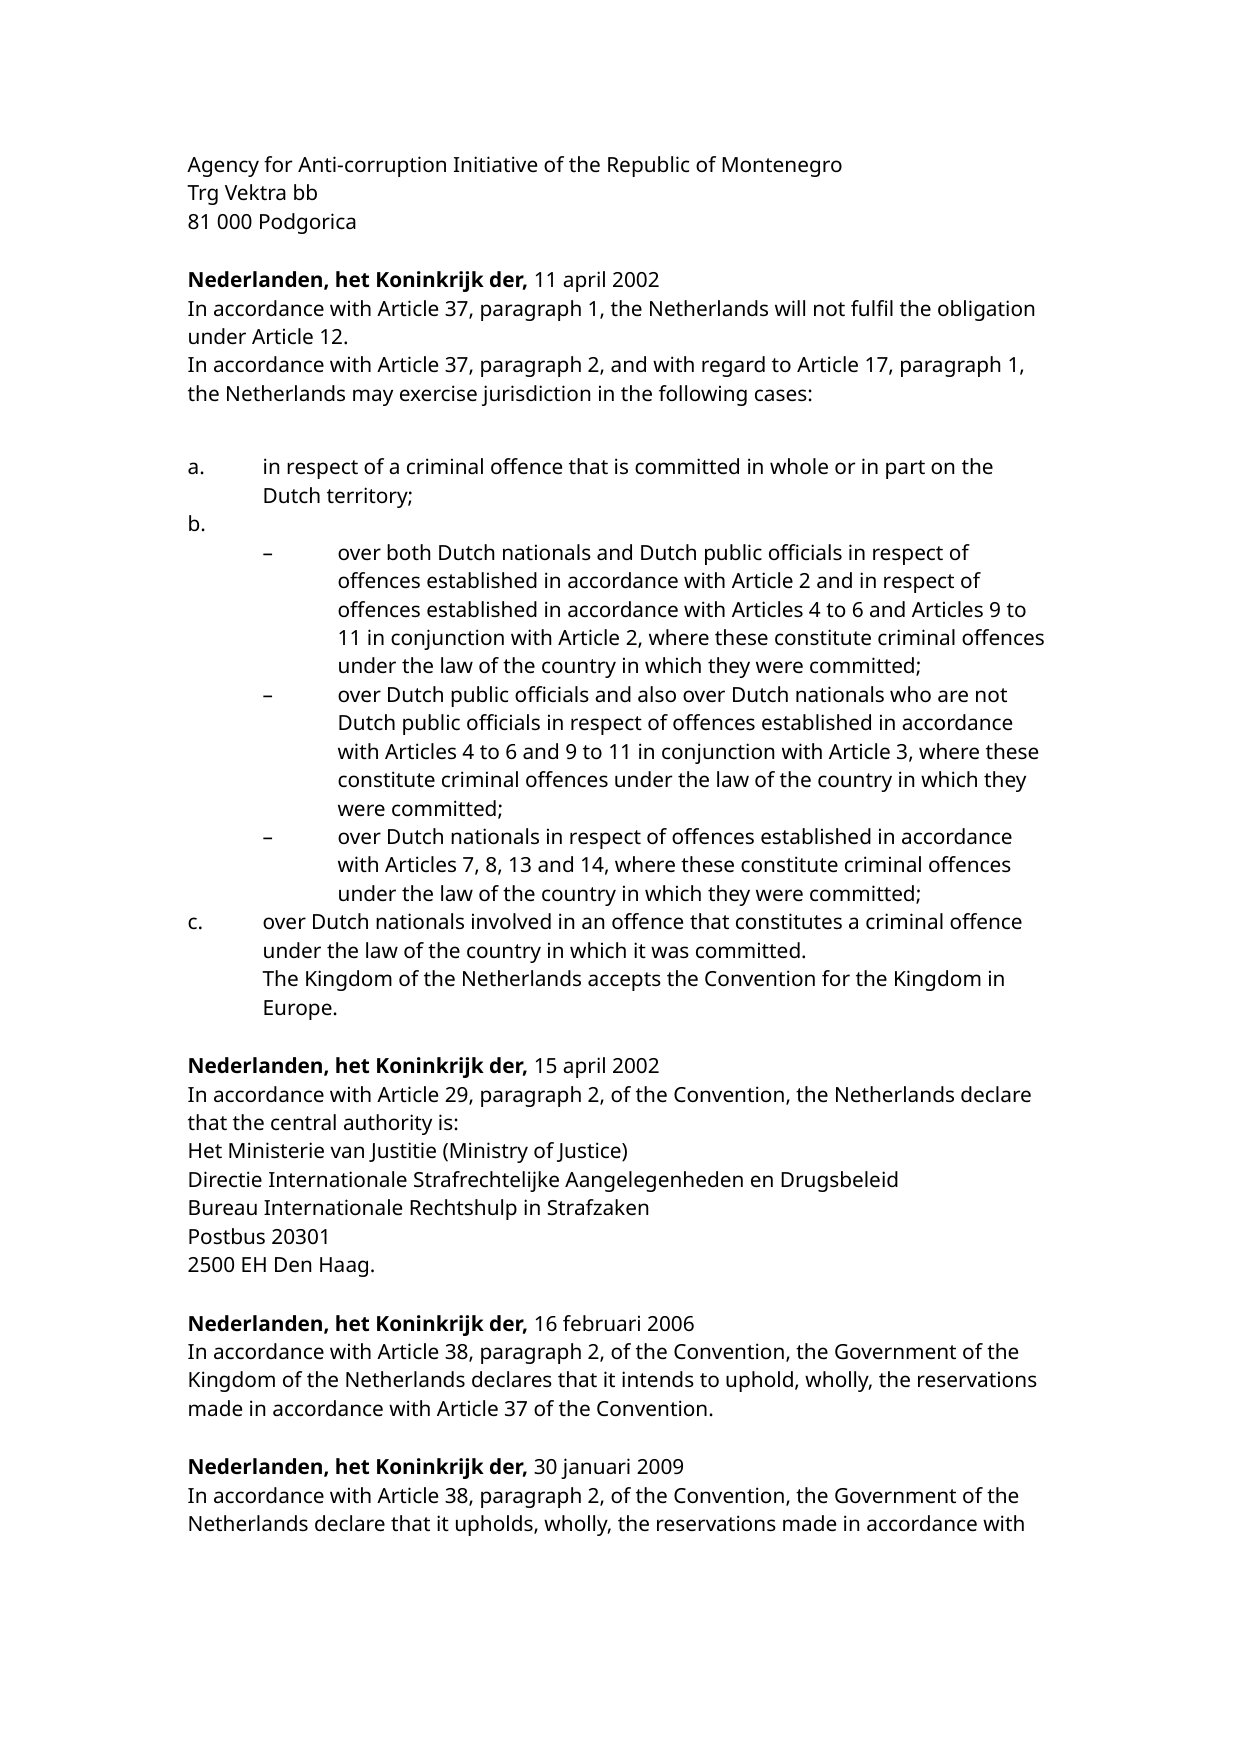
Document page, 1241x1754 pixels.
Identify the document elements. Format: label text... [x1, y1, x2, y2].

list over Dutch nationals involved in an offence that constitutes a criminal offence under the law of the country in which it was committed. [187, 907, 1053, 964]
text Directie Internationale Strafrechtelijke Aangelegenheden en Drugsbeleid [187, 1165, 1053, 1193]
text Agency for Anti-corruption Initiative of the Republic of Montenegro [187, 150, 1053, 178]
list over Dutch public officials and also over Dutch nationals who are not Dutch public officials in respect of offences established in accordance with Articles 4 to 6 and 9 to 11 in conjunction with Article 3, where these constitute criminal offences under the law of the country in which they were committed; [262, 680, 1053, 822]
list over both Dutch nationals and Dutch public officials in respect of offences established in accordance with Article 2 and in respect of offences established in accordance with Articles 4 to 6 and Articles 9 to 11 in conjunction with Article 2, where these constitute criminal offences under the law of the country in which they were committed; [262, 538, 1053, 680]
text In accordance with Article 38, paragraph 2, of the Convention, the Government of the Kingdom of the Netherlands declares that it intends to uphold, wholly, the reservations made in accordance with Article 37 of the Convention. [187, 1337, 1053, 1422]
text In accordance with Article 37, paragraph 2, and with regard to Article 17, paragraph 1, the Netherlands may exercise jurisdiction in the following cases: [187, 351, 1053, 407]
text Bureau Internationale Rechtshulp in Strafzaken [187, 1193, 1053, 1222]
text 81 000 Podgorica [187, 207, 1053, 235]
list in respect of a criminal offence that is committed in whole or in part on the Dutch territory; [187, 452, 1053, 509]
text Postbus 20301 [187, 1222, 1053, 1250]
list over Dutch nationals in respect of offences established in accordance with Articles 7, 8, 13 and 14, where these constitute criminal offences under the law of the country in which they were committed; [262, 822, 1053, 907]
text Nederlanden, het Koninkrijk der, 16 februari 2006 [187, 1309, 1053, 1337]
text In accordance with Article 38, paragraph 2, of the Convention, the Government of the Netherlands declare that it upholds, wholly, the reservations made in accordance with [187, 1481, 1053, 1538]
text Nederlanden, het Koninkrijk der, 11 april 2002 [187, 265, 1053, 294]
text Nederlanden, het Koninkrijk der, 15 april 2002 [187, 1051, 1053, 1080]
list The Kingdom of the Netherlands accepts the Convention for the Kingdom in Europe. [187, 964, 1053, 1021]
text Nederlanden, het Koninkrijk der, 30 januari 2009 [187, 1452, 1053, 1481]
text In accordance with Article 37, paragraph 1, the Netherlands will not fulfil the obligation under Article 12. [187, 294, 1053, 351]
text 2500 EH Den Haag. [187, 1250, 1053, 1279]
text Het Ministerie van Justitie (Ministry of Justice) [187, 1137, 1053, 1165]
text Trg Vektra bb [187, 178, 1053, 207]
text In accordance with Article 29, paragraph 2, of the Convention, the Netherlands declare that the central authority is: [187, 1080, 1053, 1137]
